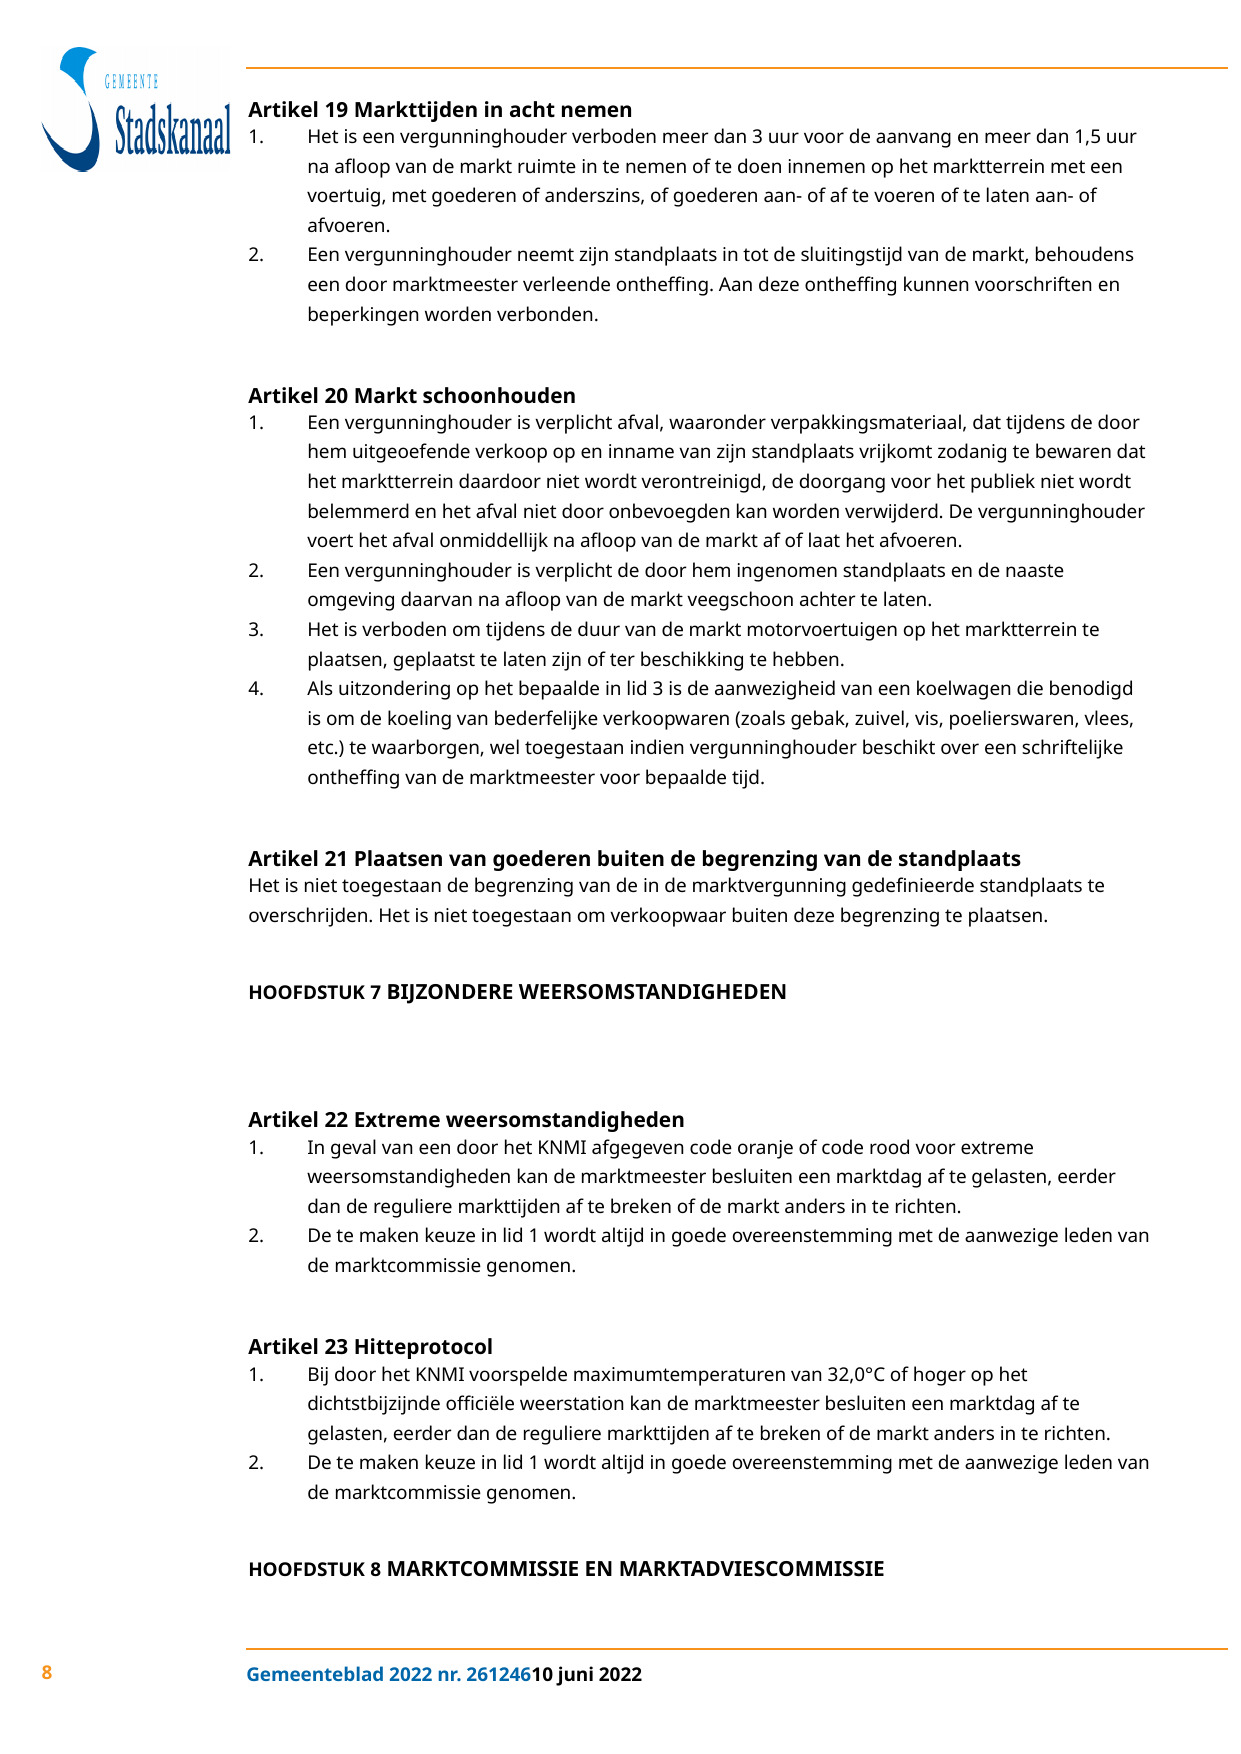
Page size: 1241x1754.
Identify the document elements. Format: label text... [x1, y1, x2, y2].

text Artikel 19 Markttijden in acht nemen [248, 95, 1152, 123]
list In geval van een door het KNMI afgegeven code oranje of code rood voor extreme weersomstandigheden kan de marktmeester besluiten een marktdag af te gelasten, eerder dan de reguliere markttijden af te breken of de markt anders in te richten. [248, 1134, 1152, 1219]
list Een vergunninghouder is verplicht de door hem ingenomen standplaats en de naaste omgeving daarvan na afloop van de markt veegschoon achter te laten. [248, 557, 1152, 612]
list Het is een vergunninghouder verboden meer dan 3 uur voor de aanvang en meer dan 1,5 uur na afloop van de markt ruimte in te nemen of te doen innemen op het marktterrein met een voertuig, met goederen of anderszins, of goederen aan- of af te voeren of te laten aan- of afvoeren. [248, 123, 1152, 238]
text Het is niet toegestaan de begrenzing van de in de marktvergunning gedefinieerde standplaats te overschrijden. Het is niet toegestaan om verkoopwaar buiten deze begrenzing te plaatsen. [248, 873, 1152, 928]
list De te maken keuze in lid 1 wordt altijd in goede overeenstemming met de aanwezige leden van de marktcommissie genomen. [248, 1449, 1152, 1505]
list Als uitzondering op het bepaalde in lid 3 is de aanwezigheid van een koelwagen die benodigd is om de koeling van bederfelijke verkoopwaren (zoals gebak, zuivel, vis, poelierswaren, vlees, etc.) te waarborgen, wel toegestaan indien vergunninghouder beschikt over een schriftelijke ontheffing van de marktmeester voor bepaalde tijd. [248, 675, 1152, 790]
list Bij door het KNMI voorspelde maximumtemperaturen van 32,0°C of hoger op het dichtstbijzijnde officiële weerstation kan de marktmeester besluiten een marktdag af te gelasten, eerder dan de reguliere markttijden af te breken of de markt anders in te richten. [248, 1361, 1152, 1446]
text HOOFDSTUK 7 BIJZONDERE WEERSOMSTANDIGHEDEN [248, 977, 1152, 1006]
text Artikel 21 Plaatsen van goederen buiten de begrenzing van de standplaats [248, 844, 1152, 873]
list Een vergunninghouder neemt zijn standplaats in tot de sluitingstijd van de markt, behoudens een door marktmeester verleende ontheffing. Aan deze ontheffing kunnen voorschriften en beperkingen worden verbonden. [248, 242, 1152, 326]
text Artikel 23 Hitteprotocol [248, 1332, 1152, 1361]
text Artikel 20 Markt schoonhouden [248, 381, 1152, 409]
picture [41, 47, 231, 172]
list Een vergunninghouder is verplicht afval, waaronder verpakkingsmateriaal, dat tijdens de door hem uitgeoefende verkoop op en inname van zijn standplaats vrijkomt zodanig te bewaren dat het marktterrein daardoor niet wordt verontreinigd, de doorgang voor het publiek niet wordt belemmerd en het afval niet door onbevoegden kan worden verwijderd. De vergunninghouder voert het afval onmiddellijk na afloop van de markt af of laat het afvoeren. [248, 409, 1152, 553]
list De te maken keuze in lid 1 wordt altijd in goede overeenstemming met de aanwezige leden van de marktcommissie genomen. [248, 1223, 1152, 1278]
text HOOFDSTUK 8 MARKTCOMMISSIE EN MARKTADVIESCOMMISSIE [248, 1554, 1152, 1583]
text Artikel 22 Extreme weersomstandigheden [248, 1106, 1152, 1134]
list Het is verboden om tijdens de duur van de markt motorvoertuigen op het marktterrein te plaatsen, geplaatst te laten zijn of ter beschikking te hebben. [248, 616, 1152, 672]
